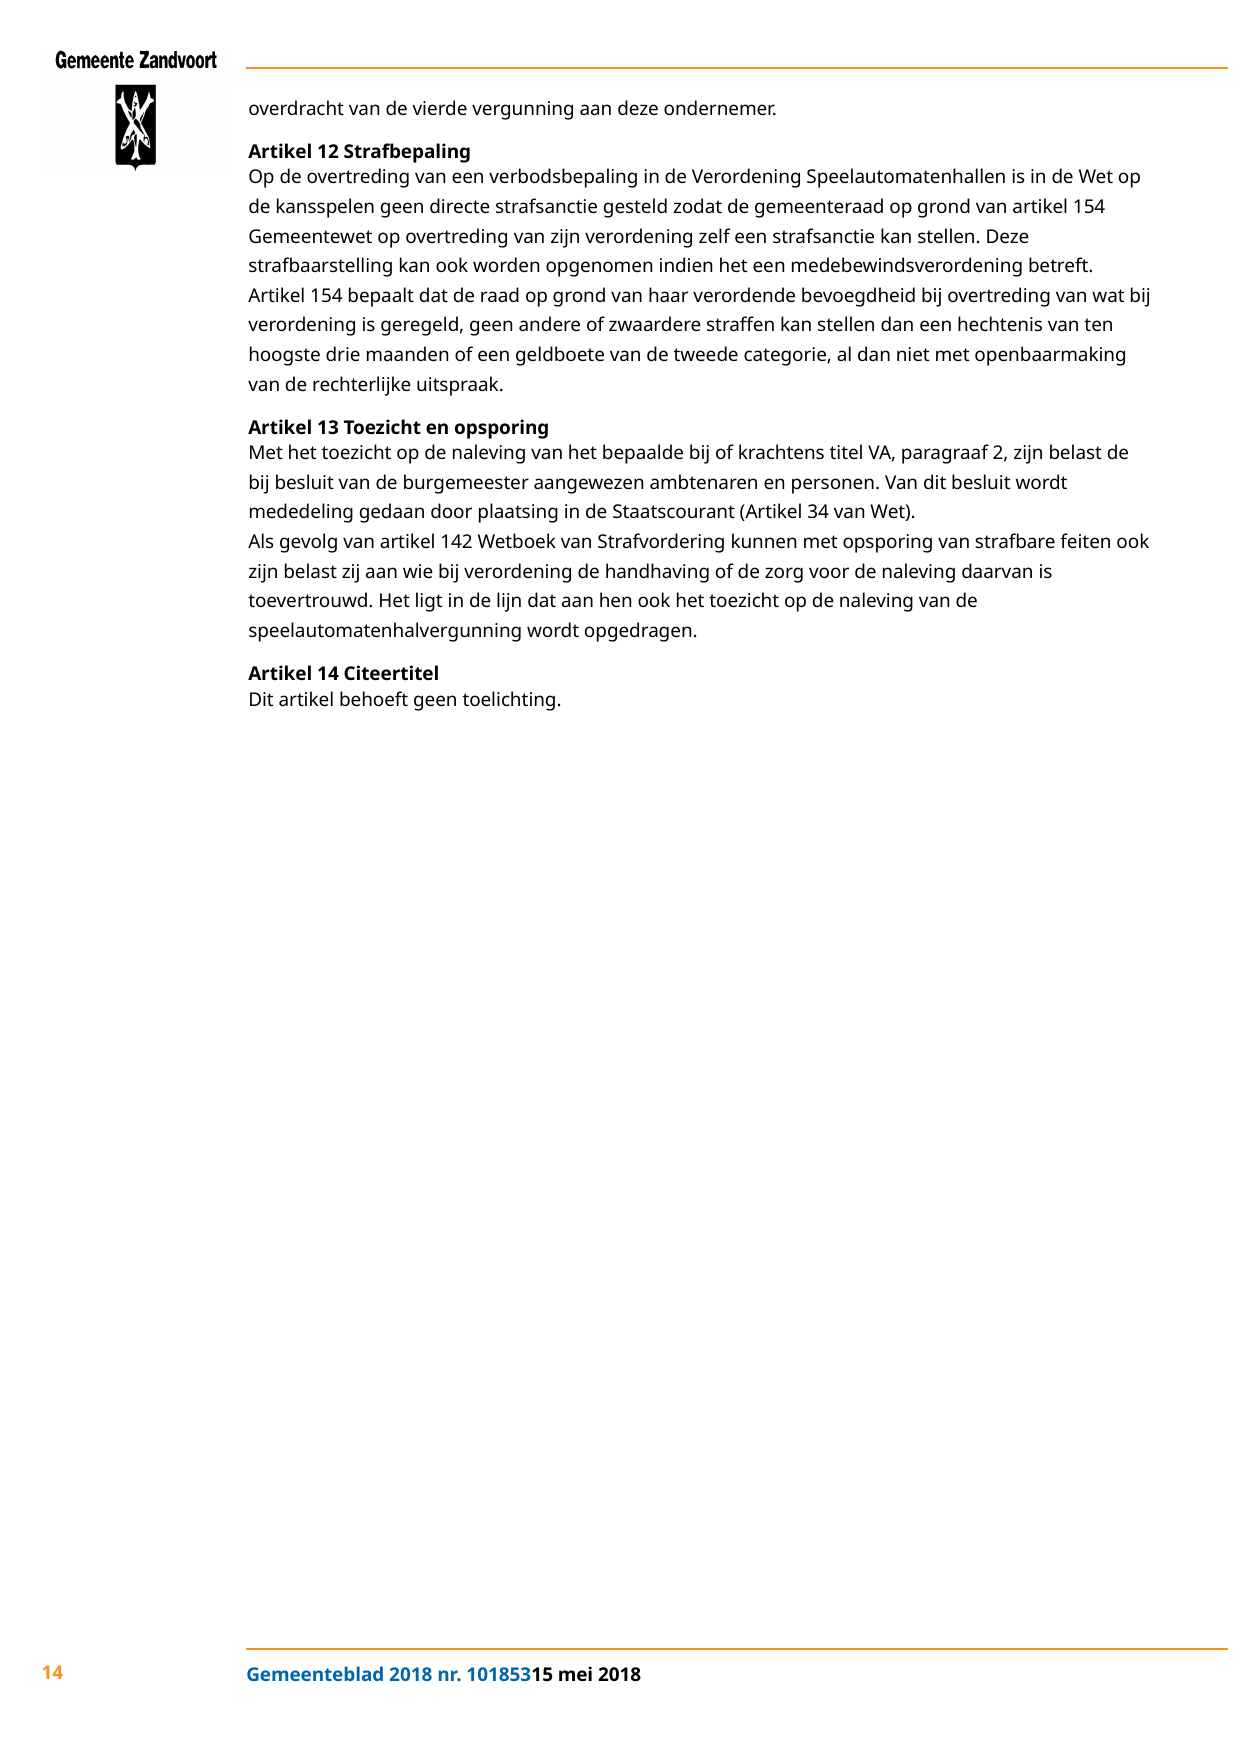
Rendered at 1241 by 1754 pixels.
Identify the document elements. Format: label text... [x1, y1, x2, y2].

text Dit artikel behoeft geen toelichting. [248, 686, 1152, 712]
picture [41, 47, 231, 172]
text Als gevolg van artikel 142 Wetboek van Strafvordering kunnen met opsporing van strafbare feiten ook zijn belast zij aan wie bij verordening de handhaving of de zorg voor de naleving daarvan is toevertrouwd. Het ligt in de lijn dat aan hen ook het toezicht op de naleving van de speelautomatenhalvergunning wordt opgedragen. [248, 528, 1152, 643]
text Artikel 13 Toezicht en opsporing [248, 414, 1152, 439]
text Op de overtreding van een verbodsbepaling in de Verordening Speelautomatenhallen is in de Wet op de kansspelen geen directe strafsanctie gesteld zodat de gemeenteraad op grond van artikel 154 Gemeentewet op overtreding van zijn verordening zelf een strafsanctie kan stellen. Deze strafbaarstelling kan ook worden opgenomen indien het een medebewindsverordening betreft. Artikel 154 bepaalt dat de raad op grond van haar verordende bevoegdheid bij overtreding van wat bij verordening is geregeld, geen andere of zwaardere straffen kan stellen dan een hechtenis van ten hoogste drie maanden of een geldboete van de tweede categorie, al dan niet met openbaarmaking van de rechterlijke uitspraak. [248, 164, 1152, 396]
text Artikel 12 Strafbepaling [248, 138, 1152, 164]
text Artikel 14 Citeertitel [248, 660, 1152, 686]
text overdracht van de vierde vergunning aan deze ondernemer. [248, 95, 1152, 121]
text Met het toezicht op de naleving van het bepaalde bij of krachtens titel VA, paragraaf 2, zijn belast de bij besluit van de burgemeester aangewezen ambtenaren en personen. Van dit besluit wordt mededeling gedaan door plaatsing in de Staatscourant (Artikel 34 van Wet). [248, 439, 1152, 524]
